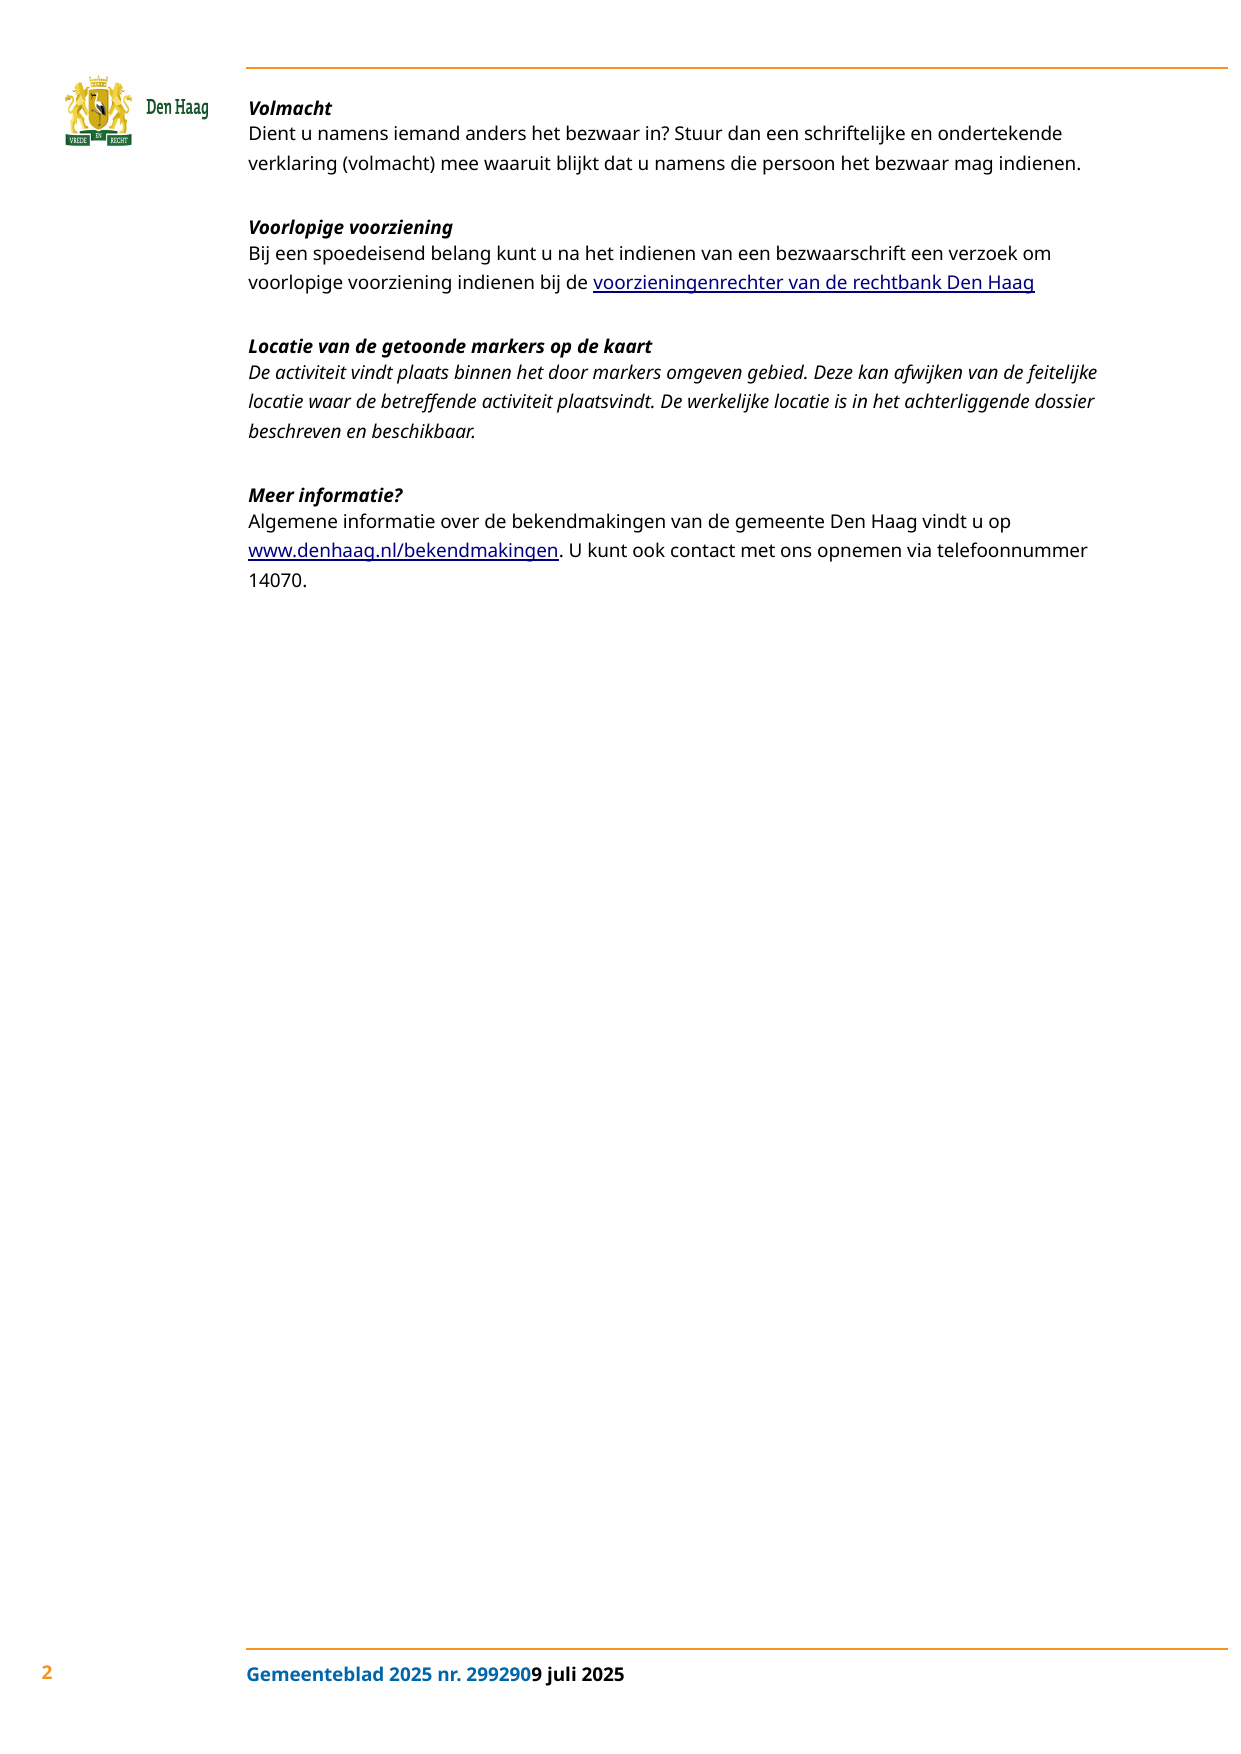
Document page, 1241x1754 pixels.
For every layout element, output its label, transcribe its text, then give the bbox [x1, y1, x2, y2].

text Bij een spoedeisend belang kunt u na het indienen van een bezwaarschrift een verzoek om voorlopige voorziening indienen bij de voorzieningenrechter van de rechtbank Den Haag [248, 240, 1152, 295]
text Algemene informatie over de bekendmakingen van de gemeente Den Haag vindt u op www.denhaag.nl/bekendmakingen. U kunt ook contact met ons opnemen via telefoonnummer 14070. [248, 508, 1152, 593]
picture [41, 47, 231, 172]
text Volmacht [248, 95, 1152, 121]
text Voorlopige voorziening [248, 214, 1152, 240]
text De activiteit vindt plaats binnen het door markers omgeven gebied. Deze kan afwijken van de feitelijke locatie waar de betreffende activiteit plaatsvindt. De werkelijke locatie is in het achterliggende dossier beschreven en beschikbaar. [248, 359, 1152, 444]
text Dient u namens iemand anders het bezwaar in? Stuur dan een schriftelijke en ondertekende verklaring (volmacht) mee waaruit blijkt dat u namens die persoon het bezwaar mag indienen. [248, 121, 1152, 176]
text Meer informatie? [248, 482, 1152, 508]
text Locatie van de getoonde markers op de kaart [248, 333, 1152, 359]
